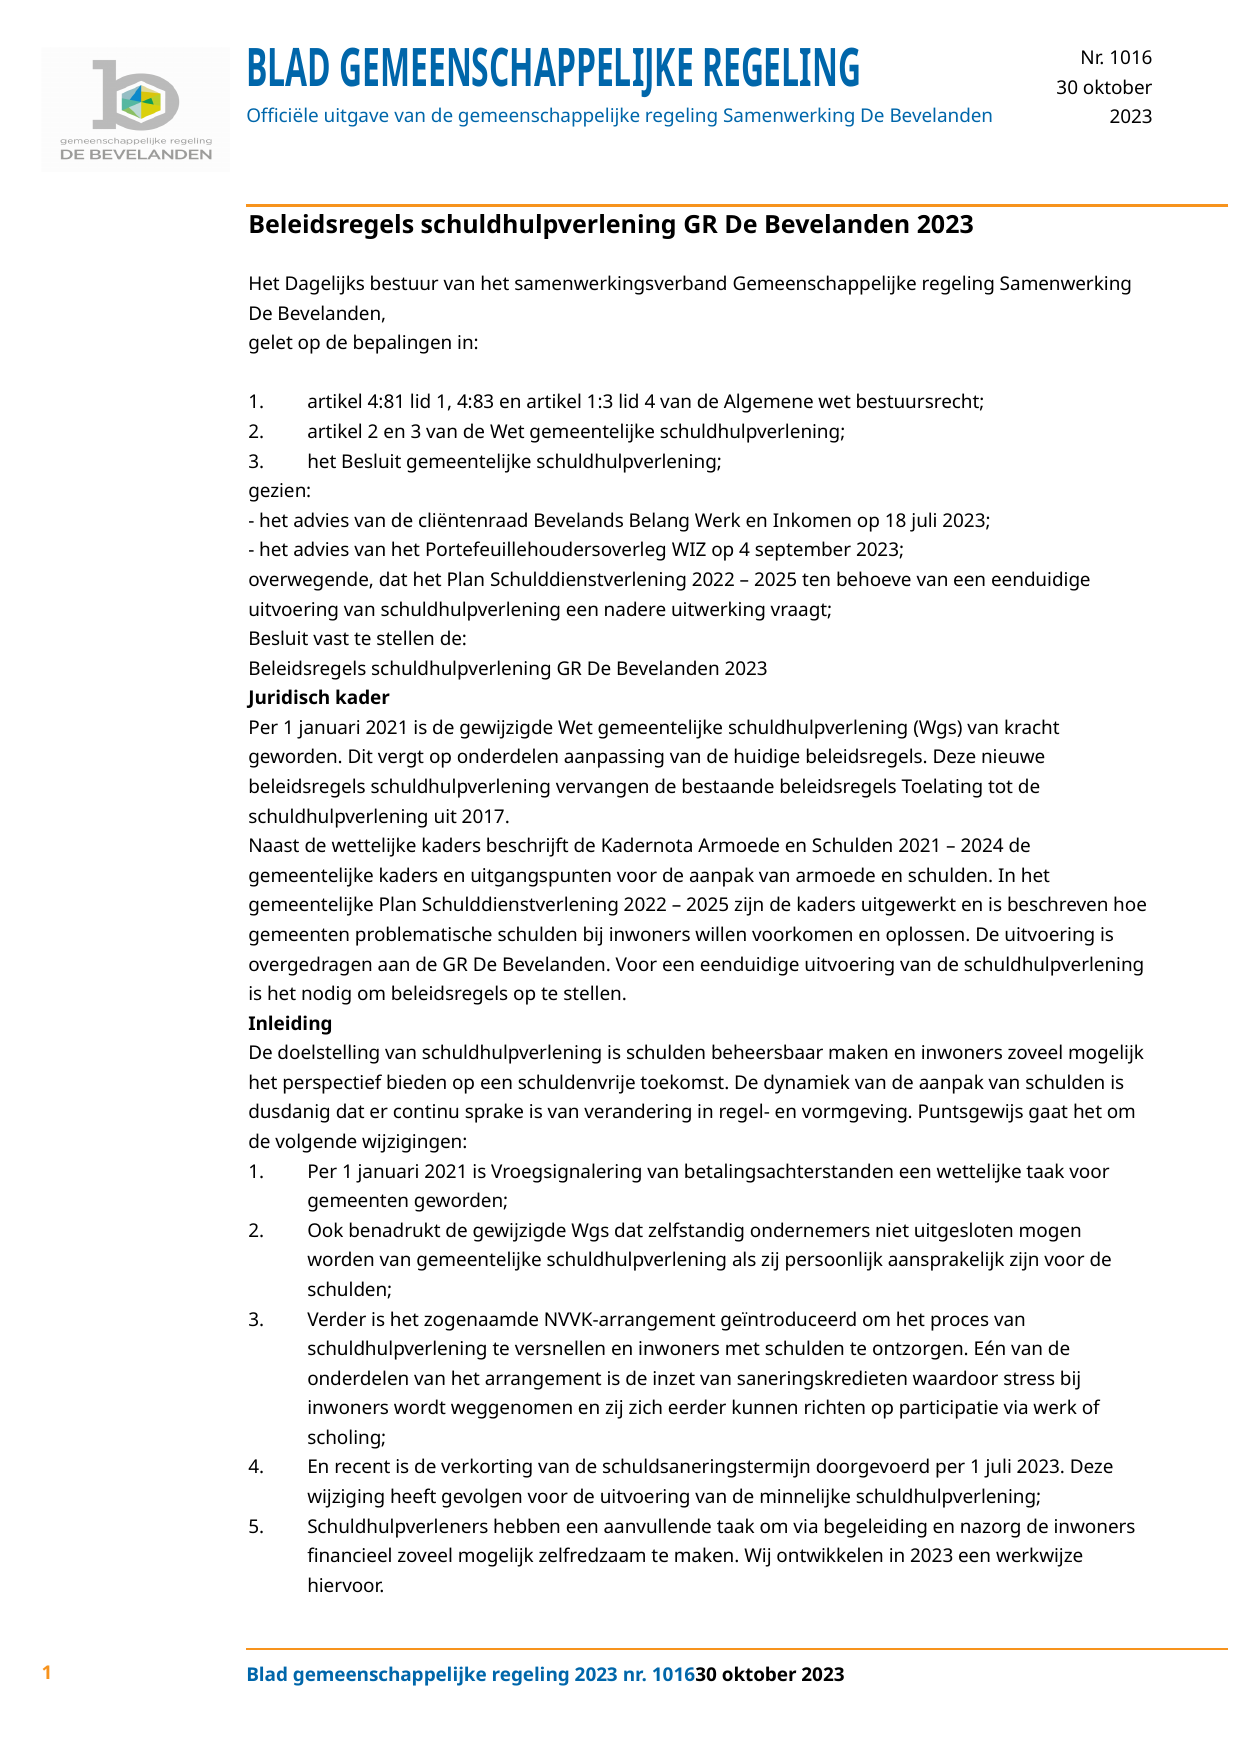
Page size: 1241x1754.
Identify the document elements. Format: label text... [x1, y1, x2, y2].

text Inleiding [248, 1010, 1152, 1036]
text gelet op de bepalingen in: [248, 329, 1152, 355]
picture [41, 47, 231, 172]
list Per 1 januari 2021 is Vroegsignalering van betalingsachterstanden een wettelijke taak voor gemeenten geworden; [248, 1158, 1152, 1213]
text Het Dagelijks bestuur van het samenwerkingsverband Gemeenschappelijke regeling Samenwerking De Bevelanden, [248, 270, 1152, 326]
text - het advies van de cliëntenraad Bevelands Belang Werk en Inkomen op 18 juli 2023; [248, 507, 1152, 533]
text Beleidsregels schuldhulpverlening GR De Bevelanden 2023 [248, 655, 1152, 681]
text Besluit vast te stellen de: [248, 625, 1152, 651]
text Naast de wettelijke kaders beschrijft de Kadernota Armoede en Schulden 2021 – 2024 de gemeentelijke kaders en uitgangspunten voor de aanpak van armoede en schulden. In het gemeentelijke Plan Schulddienstverlening 2022 – 2025 zijn de kaders uitgewerkt en is beschreven hoe gemeenten problematische schulden bij inwoners willen voorkomen en oplossen. De uitvoering is overgedragen aan de GR De Bevelanden. Voor een eenduidige uitvoering van de schuldhulpverlening is het nodig om beleidsregels op te stellen. [248, 832, 1152, 1006]
text - het advies van het Portefeuillehoudersoverleg WIZ op 4 september 2023; [248, 537, 1152, 562]
list Schuldhulpverleners hebben een aanvullende taak om via begeleiding en nazorg de inwoners financieel zoveel mogelijk zelfredzaam te maken. Wij ontwikkelen in 2023 een werkwijze hiervoor. [248, 1513, 1152, 1598]
list En recent is de verkorting van de schuldsaneringstermijn doorgevoerd per 1 juli 2023. Deze wijziging heeft gevolgen voor de uitvoering van de minnelijke schuldhulpverlening; [248, 1454, 1152, 1509]
text De doelstelling van schuldhulpverlening is schulden beheersbaar maken en inwoners zoveel mogelijk het perspectief bieden op een schuldenvrije toekomst. De dynamiek van de aanpak van schulden is dusdanig dat er continu sprake is van verandering in regel- en vormgeving. Puntsgewijs gaat het om de volgende wijzigingen: [248, 1039, 1152, 1154]
list Verder is het zogenaamde NVVK-arrangement geïntroduceerd om het proces van schuldhulpverlening te versnellen en inwoners met schulden te ontzorgen. Eén van de onderdelen van het arrangement is de inzet van saneringskredieten waardoor stress bij inwoners wordt weggenomen en zij zich eerder kunnen richten op participatie via werk of scholing; [248, 1306, 1152, 1450]
list het Besluit gemeentelijke schuldhulpverlening; [248, 448, 1152, 473]
text overwegende, dat het Plan Schulddienstverlening 2022 – 2025 ten behoeve van een eenduidige uitvoering van schuldhulpverlening een nadere uitwerking vraagt; [248, 566, 1152, 621]
list artikel 2 en 3 van de Wet gemeentelijke schuldhulpverlening; [248, 418, 1152, 444]
list Ook benadrukt de gewijzigde Wgs dat zelfstandig ondernemers niet uitgesloten mogen worden van gemeentelijke schuldhulpverlening als zij persoonlijk aansprakelijk zijn voor de schulden; [248, 1217, 1152, 1302]
list artikel 4:81 lid 1, 4:83 en artikel 1:3 lid 4 van de Algemene wet bestuursrecht; [248, 389, 1152, 414]
text gezien: [248, 477, 1152, 503]
text Beleidsregels schuldhulpverlening GR De Bevelanden 2023 [248, 207, 1152, 241]
text Juridisch kader [248, 684, 1152, 710]
text Per 1 januari 2021 is de gewijzigde Wet gemeentelijke schuldhulpverlening (Wgs) van kracht geworden. Dit vergt op onderdelen aanpassing van de huidige beleidsregels. Deze nieuwe beleidsregels schuldhulpverlening vervangen de bestaande beleidsregels Toelating tot de schuldhulpverlening uit 2017. [248, 714, 1152, 828]
